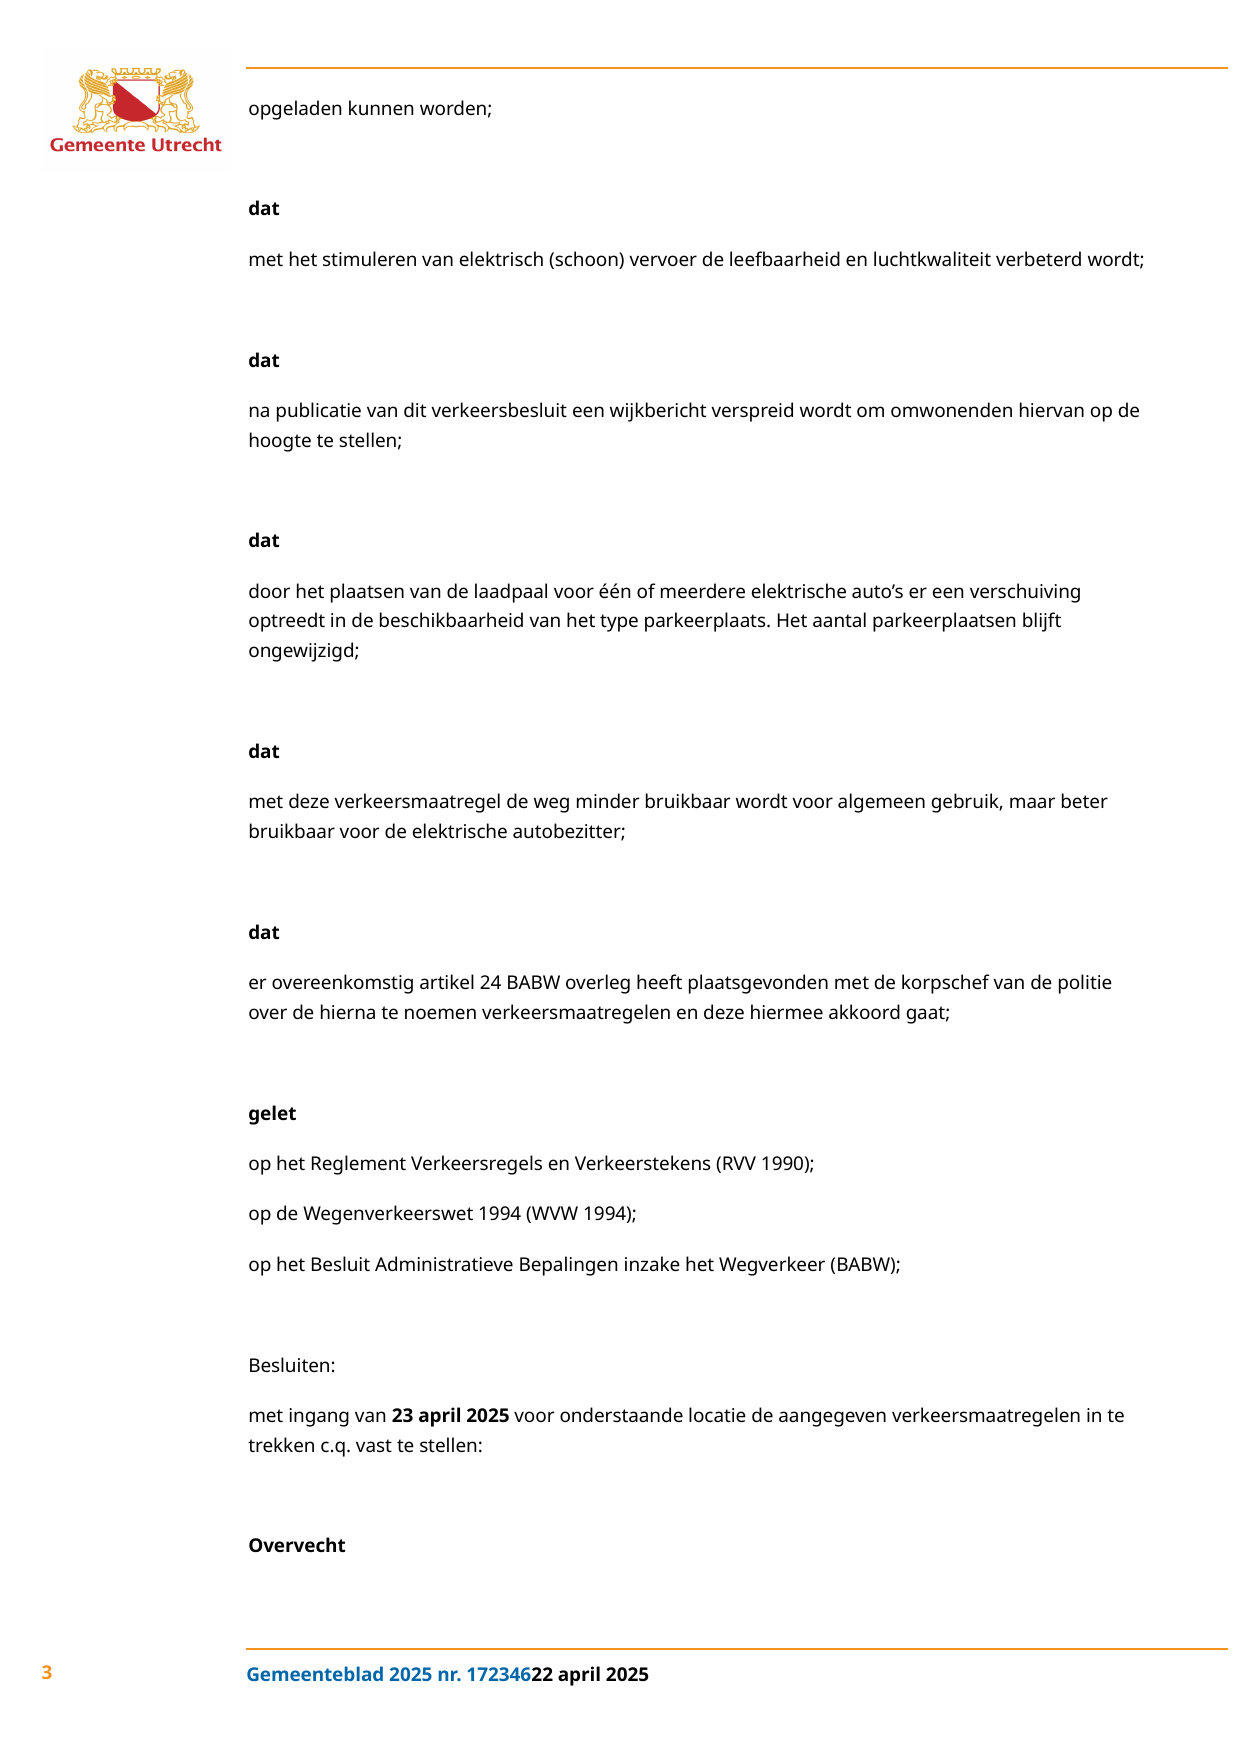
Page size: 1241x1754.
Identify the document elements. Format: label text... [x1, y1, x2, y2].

text op de Wegenverkeerswet 1994 (WVW 1994); [248, 1201, 1152, 1226]
text dat [248, 196, 1152, 221]
text opgeladen kunnen worden; [248, 95, 1152, 121]
text gelet [248, 1100, 1152, 1126]
text met deze verkeersmaatregel de weg minder bruikbaar wordt voor algemeen gebruik, maar beter bruikbaar voor de elektrische autobezitter; [248, 788, 1152, 844]
text Overvecht [248, 1533, 1152, 1558]
text op het Reglement Verkeersregels en Verkeerstekens (RVV 1990); [248, 1150, 1152, 1176]
text dat [248, 738, 1152, 764]
text door het plaatsen van de laadpaal voor één of meerdere elektrische auto’s er een verschuiving optreedt in de beschikbaarheid van het type parkeerplaats. Het aantal parkeerplaatsen blijft ongewijzigd; [248, 578, 1152, 663]
text op het Besluit Administratieve Bepalingen inzake het Wegverkeer (BABW); [248, 1251, 1152, 1277]
text dat [248, 347, 1152, 373]
picture [41, 47, 231, 172]
text met ingang van 23 april 2025 voor onderstaande locatie de aangegeven verkeersmaatregelen in te trekken c.q. vast te stellen: [248, 1402, 1152, 1458]
text dat [248, 919, 1152, 945]
text Besluiten: [248, 1352, 1152, 1378]
text dat [248, 528, 1152, 553]
text er overeenkomstig artikel 24 BABW overleg heeft plaatsgevonden met de korpschef van de politie over de hierna te noemen verkeersmaatregelen en deze hiermee akkoord gaat; [248, 969, 1152, 1025]
text met het stimuleren van elektrisch (schoon) vervoer de leefbaarheid en luchtkwaliteit verbeterd wordt; [248, 246, 1152, 272]
text na publicatie van dit verkeersbesluit een wijkbericht verspreid wordt om omwonenden hiervan op de hoogte te stellen; [248, 397, 1152, 453]
